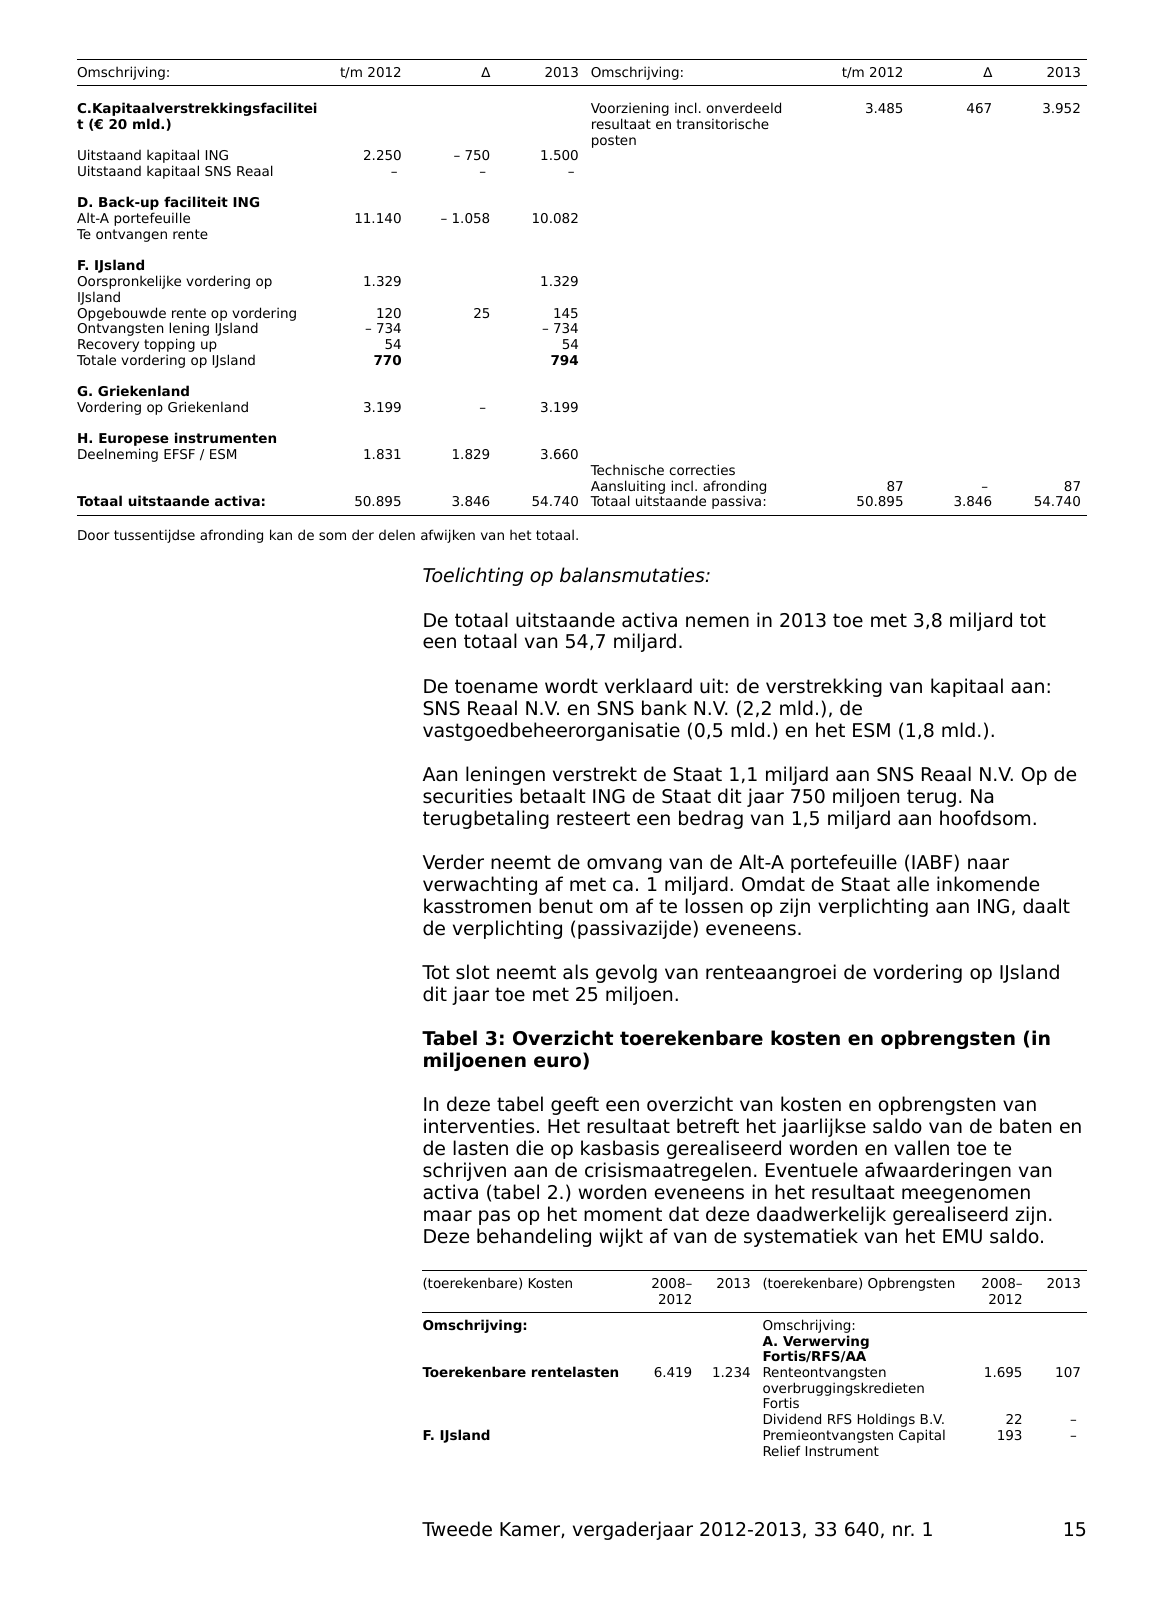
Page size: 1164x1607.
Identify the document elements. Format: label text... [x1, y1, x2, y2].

table_cell [998, 86, 1087, 101]
table_cell [585, 337, 821, 353]
table_cell [909, 86, 998, 101]
table_cell [640, 1428, 698, 1459]
table_cell [77, 368, 319, 384]
table_cell [408, 353, 496, 368]
table_cell 3.199 [496, 400, 584, 416]
table_cell [319, 101, 407, 148]
table_cell 1.500 [496, 148, 584, 164]
table_cell – [496, 164, 584, 179]
table_cell – [319, 164, 407, 179]
table_cell [496, 258, 584, 274]
table_cell [496, 368, 584, 384]
table_cell Opgebouwde rente op vordering [77, 305, 319, 321]
text De totaal uitstaande activa nemen in 2013 toe met 3,8 miljard tot een totaal van 54,7 miljard. [422, 609, 1087, 653]
table_cell [821, 400, 909, 416]
table_cell [408, 274, 496, 305]
table_cell 6.419 [640, 1365, 698, 1412]
table_cell [998, 211, 1087, 227]
table_cell Uitstaand kapitaal ING [77, 148, 319, 164]
table_cell [585, 180, 821, 195]
table_cell [998, 195, 1087, 211]
table_cell Technische correcties [585, 463, 821, 478]
table_cell 467 [909, 101, 998, 148]
table_cell [408, 479, 496, 494]
table_cell F. IJsland [77, 258, 319, 274]
table_cell 22 [970, 1412, 1028, 1428]
table_cell [909, 384, 998, 400]
table_cell [585, 353, 821, 368]
table_cell [585, 211, 821, 227]
table_cell [319, 384, 407, 400]
table_cell [909, 164, 998, 179]
table_cell [77, 463, 319, 478]
table_cell [319, 243, 407, 258]
table_cell [422, 1333, 640, 1365]
table_cell [496, 86, 584, 101]
table_cell [640, 1333, 698, 1365]
table_cell 25 [408, 305, 496, 321]
table_cell [909, 321, 998, 337]
table_cell [496, 243, 584, 258]
table_cell Deelneming EFSF / ESM [77, 447, 319, 463]
table_cell Ontvangsten lening IJsland [77, 321, 319, 337]
table_cell [640, 1412, 698, 1428]
table_cell [998, 431, 1087, 447]
table_cell [909, 243, 998, 258]
table_cell Uitstaand kapitaal SNS Reaal [77, 164, 319, 179]
table_cell [821, 447, 909, 463]
table_cell [821, 353, 909, 368]
table_cell 54.740 [496, 494, 584, 514]
table_cell [585, 368, 821, 384]
table_cell [821, 148, 909, 164]
table_cell [998, 384, 1087, 400]
table_cell 54 [496, 337, 584, 353]
table_cell 3.660 [496, 447, 584, 463]
table_cell Dividend RFS Holdings B.V. [756, 1412, 970, 1428]
table_cell [585, 195, 821, 211]
table_cell [496, 195, 584, 211]
table_cell [998, 463, 1087, 478]
table_cell [496, 101, 584, 148]
table_cell Omschrijving: [756, 1313, 970, 1333]
table_cell – [909, 479, 998, 494]
table_cell – 1.058 [408, 211, 496, 227]
table_header 2013 [496, 60, 584, 85]
table_cell [422, 1412, 640, 1428]
text Verder neemt de omvang van de Alt-A portefeuille (IABF) naar verwachting af met ca. 1 miljard. Omdat de Staat alle inkomende kasstromen benut om af te lossen op zijn verplichting aan ING, daalt de verplichting (passivazijde) eveneens. [422, 852, 1087, 940]
table_cell [585, 258, 821, 274]
table_cell [496, 431, 584, 447]
table_cell [319, 431, 407, 447]
table_cell [408, 368, 496, 384]
table_header 2008–2012 [640, 1271, 698, 1312]
table_cell Alt-A portefeuille [77, 211, 319, 227]
table_cell Toerekenbare rentelasten [422, 1365, 640, 1412]
table_cell [909, 431, 998, 447]
table_cell [909, 258, 998, 274]
table_header Omschrijving: [77, 60, 319, 85]
table_cell Totaal uitstaande passiva: [585, 494, 821, 514]
table_cell [408, 431, 496, 447]
table_cell [585, 447, 821, 463]
table_cell [319, 463, 407, 478]
table_cell [585, 321, 821, 337]
table_cell [821, 227, 909, 242]
table_cell [821, 195, 909, 211]
table_cell 1.695 [970, 1365, 1028, 1412]
table_cell [408, 463, 496, 478]
table_cell [585, 431, 821, 447]
table_cell [821, 243, 909, 258]
table_cell [408, 384, 496, 400]
table_cell [698, 1313, 756, 1333]
table_cell Recovery topping up [77, 337, 319, 353]
table_cell [909, 274, 998, 305]
table_cell [77, 180, 319, 195]
table_cell [970, 1313, 1028, 1333]
table_cell [408, 195, 496, 211]
table_cell 1.329 [496, 274, 584, 305]
table_cell [77, 479, 319, 494]
table_cell [408, 337, 496, 353]
table_cell [998, 180, 1087, 195]
table_cell Oorspronkelijke vordering op IJsland [77, 274, 319, 305]
table_cell [408, 101, 496, 148]
table_cell – [408, 400, 496, 416]
table_cell A. Verwerving Fortis/RFS/AA [756, 1333, 970, 1365]
table_cell [77, 86, 319, 101]
table_cell G. Griekenland [77, 384, 319, 400]
table_cell [821, 258, 909, 274]
table_cell [821, 368, 909, 384]
table_cell [909, 400, 998, 416]
table_cell [585, 274, 821, 305]
table_cell 3.952 [998, 101, 1087, 148]
table_cell [821, 416, 909, 431]
table_cell [77, 243, 319, 258]
table_cell [319, 416, 407, 431]
table_cell 54.740 [998, 494, 1087, 514]
table_cell – [408, 164, 496, 179]
table_header 2013 [698, 1271, 756, 1312]
table_cell [496, 227, 584, 242]
table_cell [998, 227, 1087, 242]
table_cell [998, 447, 1087, 463]
table_cell [998, 400, 1087, 416]
table_cell [998, 416, 1087, 431]
table_cell [909, 180, 998, 195]
table_cell 87 [821, 479, 909, 494]
table_cell C.Kapitaalverstrekkingsfaciliteit (€ 20 mld.) [77, 101, 319, 148]
table_cell [496, 463, 584, 478]
table_cell Totale vordering op IJsland [77, 353, 319, 368]
table_cell Door tussentijdse afronding kan de som der delen afwijken van het totaal. [77, 516, 1087, 543]
table_cell [821, 164, 909, 179]
table_cell [998, 148, 1087, 164]
table_cell [998, 164, 1087, 179]
table_cell [821, 274, 909, 305]
table_cell – 750 [408, 148, 496, 164]
table_cell [496, 180, 584, 195]
table_cell [909, 148, 998, 164]
table_header ∆ [909, 60, 998, 85]
table_cell 3.846 [909, 494, 998, 514]
table_cell [909, 337, 998, 353]
table_cell 120 [319, 305, 407, 321]
table_cell [1028, 1313, 1087, 1333]
table_cell [408, 416, 496, 431]
table_cell [319, 180, 407, 195]
text De toename wordt verklaard uit: de verstrekking van kapitaal aan: SNS Reaal N.V. en SNS bank N.V. (2,2 mld.), de vastgoedbeheerorganisatie (0,5 mld.) en het ESM (1,8 mld.). [422, 676, 1087, 742]
table_cell 1.831 [319, 447, 407, 463]
table_cell [319, 479, 407, 494]
table_cell [585, 305, 821, 321]
table_cell 54 [319, 337, 407, 353]
table_cell 3.485 [821, 101, 909, 148]
table_cell Omschrijving: [422, 1313, 640, 1333]
table_cell [821, 431, 909, 447]
table_cell [909, 195, 998, 211]
table_cell [408, 86, 496, 101]
table_cell Renteontvangsten overbruggingskredieten Fortis [756, 1365, 970, 1412]
table_cell [998, 274, 1087, 305]
table_cell [970, 1333, 1028, 1365]
table_cell [585, 148, 821, 164]
table_cell [319, 195, 407, 211]
table_cell [496, 384, 584, 400]
text Tot slot neemt als gevolg van renteaangroei de vordering op IJsland dit jaar toe met 25 miljoen. [422, 962, 1087, 1006]
table_cell [821, 384, 909, 400]
table_cell 3.199 [319, 400, 407, 416]
table_header (toerekenbare) Kosten [422, 1271, 640, 1312]
table_header Omschrijving: [585, 60, 821, 85]
table_cell 50.895 [319, 494, 407, 514]
table_cell [408, 243, 496, 258]
table_cell [909, 463, 998, 478]
table_cell [698, 1412, 756, 1428]
table_cell [640, 1313, 698, 1333]
table_cell [585, 400, 821, 416]
table_cell [698, 1428, 756, 1459]
table_cell [909, 305, 998, 321]
table_header 2013 [998, 60, 1087, 85]
table_header (toerekenbare) Opbrengsten [756, 1271, 970, 1312]
table_cell [319, 86, 407, 101]
table_cell [909, 368, 998, 384]
table_cell [698, 1333, 756, 1365]
table_cell [821, 337, 909, 353]
table_cell [496, 416, 584, 431]
table_cell [585, 243, 821, 258]
subtitle Tabel 3: Overzicht toerekenbare kosten en opbrengsten (in miljoenen euro) [422, 1028, 1087, 1072]
table_cell [909, 227, 998, 242]
table_cell [1028, 1333, 1087, 1365]
table_cell 1.234 [698, 1365, 756, 1412]
table_header ∆ [408, 60, 496, 85]
table_cell H. Europese instrumenten [77, 431, 319, 447]
table_header 2008–2012 [970, 1271, 1028, 1312]
table_cell [821, 211, 909, 227]
table_cell [585, 384, 821, 400]
table_cell Totaal uitstaande activa: [77, 494, 319, 514]
table_cell [319, 227, 407, 242]
table_cell 11.140 [319, 211, 407, 227]
table_cell [998, 243, 1087, 258]
table_cell Voorziening incl. onverdeeld resultaat en transitorische posten [585, 101, 821, 148]
table_cell 10.082 [496, 211, 584, 227]
table_cell 3.846 [408, 494, 496, 514]
table_cell 794 [496, 353, 584, 368]
table_cell [998, 337, 1087, 353]
table_cell – 734 [319, 321, 407, 337]
table_cell [998, 368, 1087, 384]
table_cell [408, 180, 496, 195]
table_cell [496, 479, 584, 494]
table_header t/m 2012 [319, 60, 407, 85]
table_cell 2.250 [319, 148, 407, 164]
table_cell 50.895 [821, 494, 909, 514]
table_cell [585, 227, 821, 242]
table_cell – [1028, 1412, 1087, 1428]
table_cell 1.829 [408, 447, 496, 463]
table_cell – [1028, 1428, 1087, 1459]
table_cell [821, 86, 909, 101]
table_cell F. IJsland [422, 1428, 640, 1459]
table_cell [408, 258, 496, 274]
table_cell [821, 305, 909, 321]
table_cell – 734 [496, 321, 584, 337]
table_cell [821, 180, 909, 195]
table_cell [998, 258, 1087, 274]
table_cell [408, 227, 496, 242]
table_header t/m 2012 [821, 60, 909, 85]
table_cell [998, 353, 1087, 368]
table_cell [909, 416, 998, 431]
table_cell 107 [1028, 1365, 1087, 1412]
table_cell [77, 416, 319, 431]
table_header 2013 [1028, 1271, 1087, 1312]
text In deze tabel geeft een overzicht van kosten en opbrengsten van interventies. Het resultaat betreft het jaarlijkse saldo van de baten en de lasten die op kasbasis gerealiseerd worden en vallen toe te schrijven aan de crisismaatregelen. Eventuele afwaarderingen van activa (tabel 2.) worden eveneens in het resultaat meegenomen maar pas op het moment dat deze daadwerkelijk gerealiseerd zijn. Deze behandeling wijkt af van de systematiek van het EMU saldo. [422, 1094, 1087, 1248]
table_cell Aansluiting incl. afronding [585, 479, 821, 494]
table_cell [998, 305, 1087, 321]
table_cell [408, 321, 496, 337]
table_cell 87 [998, 479, 1087, 494]
table_cell [909, 211, 998, 227]
table_cell [909, 353, 998, 368]
table_cell [821, 463, 909, 478]
table_cell Te ontvangen rente [77, 227, 319, 242]
table_cell Vordering op Griekenland [77, 400, 319, 416]
table_cell [998, 321, 1087, 337]
table_cell Premieontvangsten Capital Relief Instrument [756, 1428, 970, 1459]
subtitle Toelichting op balansmutaties: [422, 565, 1087, 587]
table_cell [585, 164, 821, 179]
table_cell [585, 86, 821, 101]
table_cell D. Back-up faciliteit ING [77, 195, 319, 211]
table_cell [319, 258, 407, 274]
text Aan leningen verstrekt de Staat 1,1 miljard aan SNS Reaal N.V. Op de securities betaalt ING de Staat dit jaar 750 miljoen terug. Na terugbetaling resteert een bedrag van 1,5 miljard aan hoofdsom. [422, 764, 1087, 830]
table_cell [585, 416, 821, 431]
table_cell 1.329 [319, 274, 407, 305]
table_cell 770 [319, 353, 407, 368]
table_cell [319, 368, 407, 384]
table_cell [909, 447, 998, 463]
table_cell [821, 321, 909, 337]
table_cell 193 [970, 1428, 1028, 1459]
table_cell 145 [496, 305, 584, 321]
